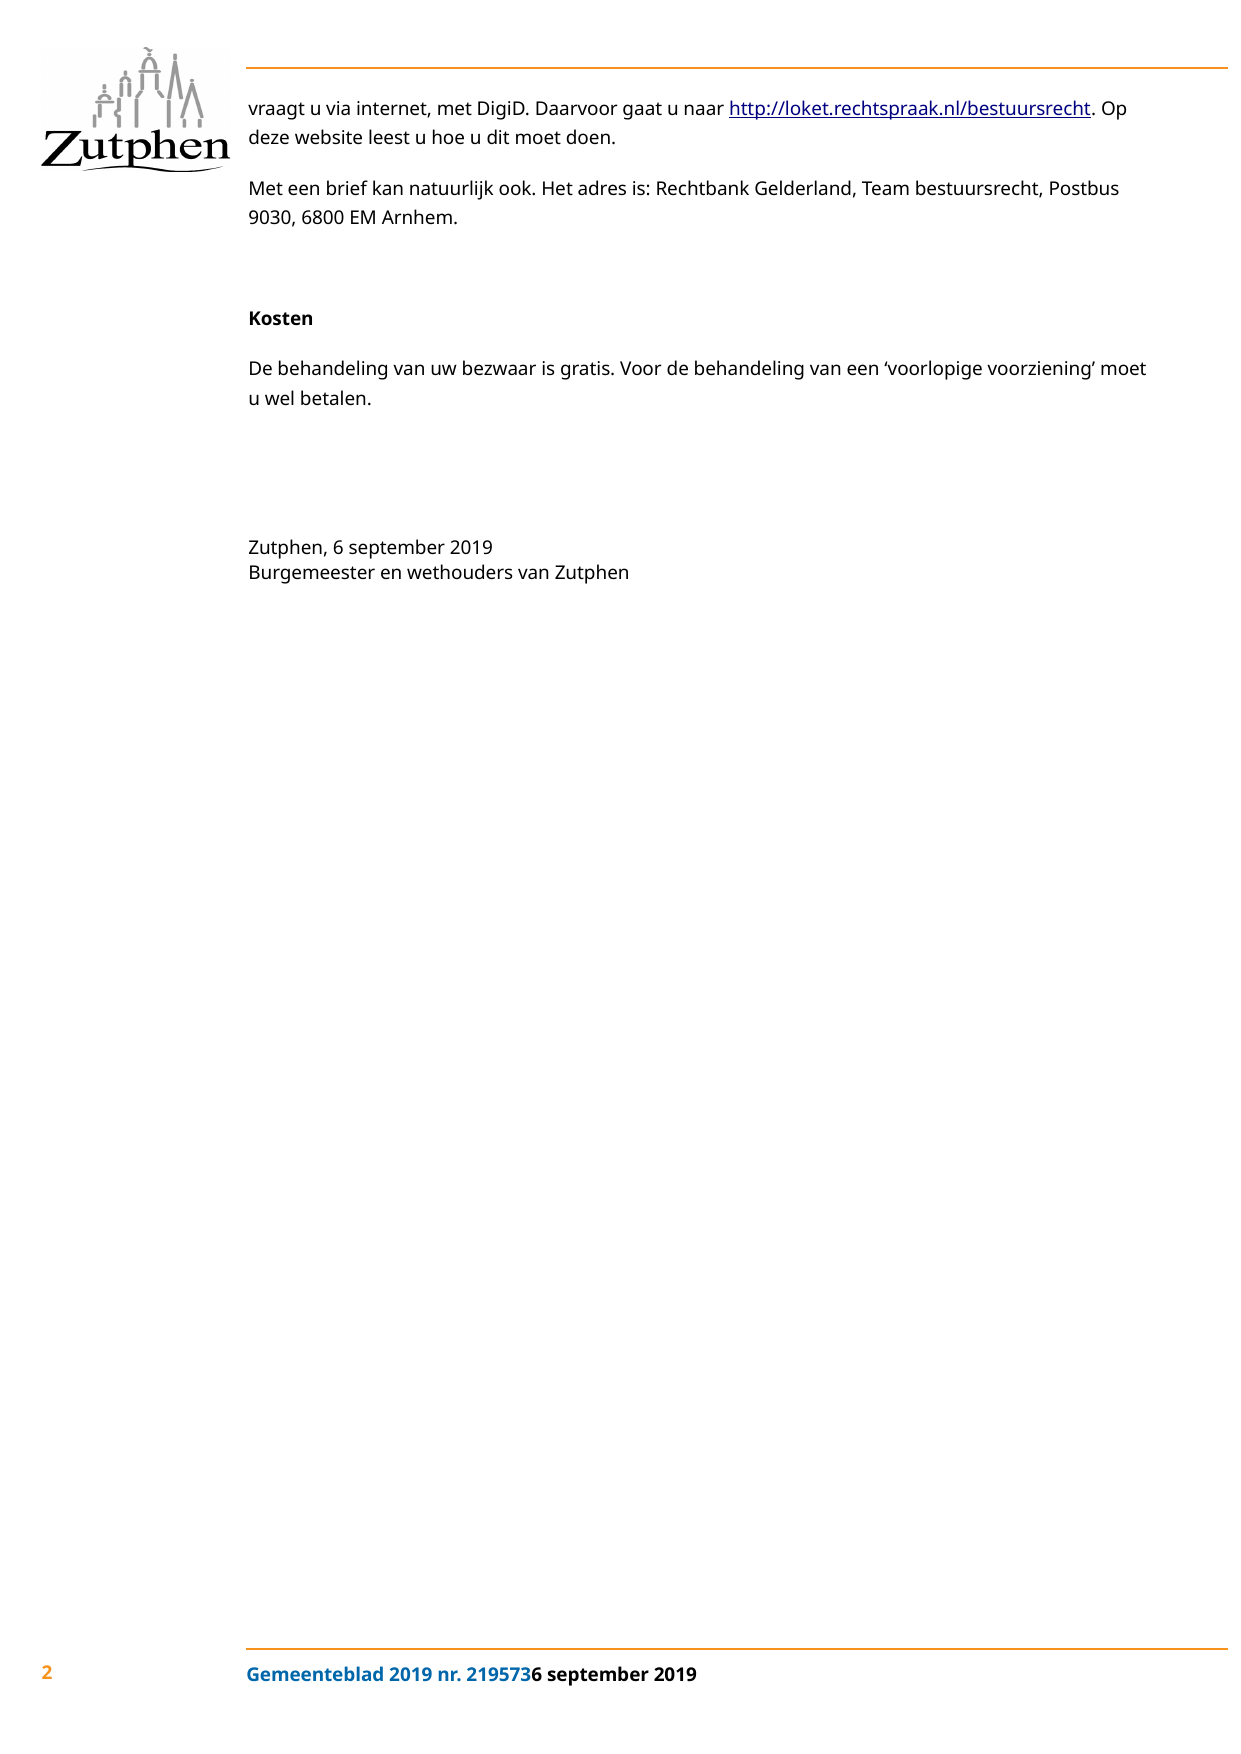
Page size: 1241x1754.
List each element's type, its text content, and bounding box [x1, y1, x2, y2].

text Kosten [248, 305, 1152, 331]
text Met een brief kan natuurlijk ook. Het adres is: Rechtbank Gelderland, Team bestuursrecht, Postbus 9030, 6800 EM Arnhem. [248, 175, 1152, 230]
text Burgemeester en wethouders van Zutphen [248, 559, 1152, 585]
picture [41, 47, 231, 172]
text vraagt u via internet, met DigiD. Daarvoor gaat u naar http://loket.rechtspraak.nl/bestuursrecht. Op deze website leest u hoe u dit moet doen. [248, 95, 1152, 150]
text De behandeling van uw bezwaar is gratis. Voor de behandeling van een ‘voorlopige voorziening’ moet u wel betalen. [248, 356, 1152, 411]
text Zutphen, 6 september 2019 [248, 534, 1152, 559]
